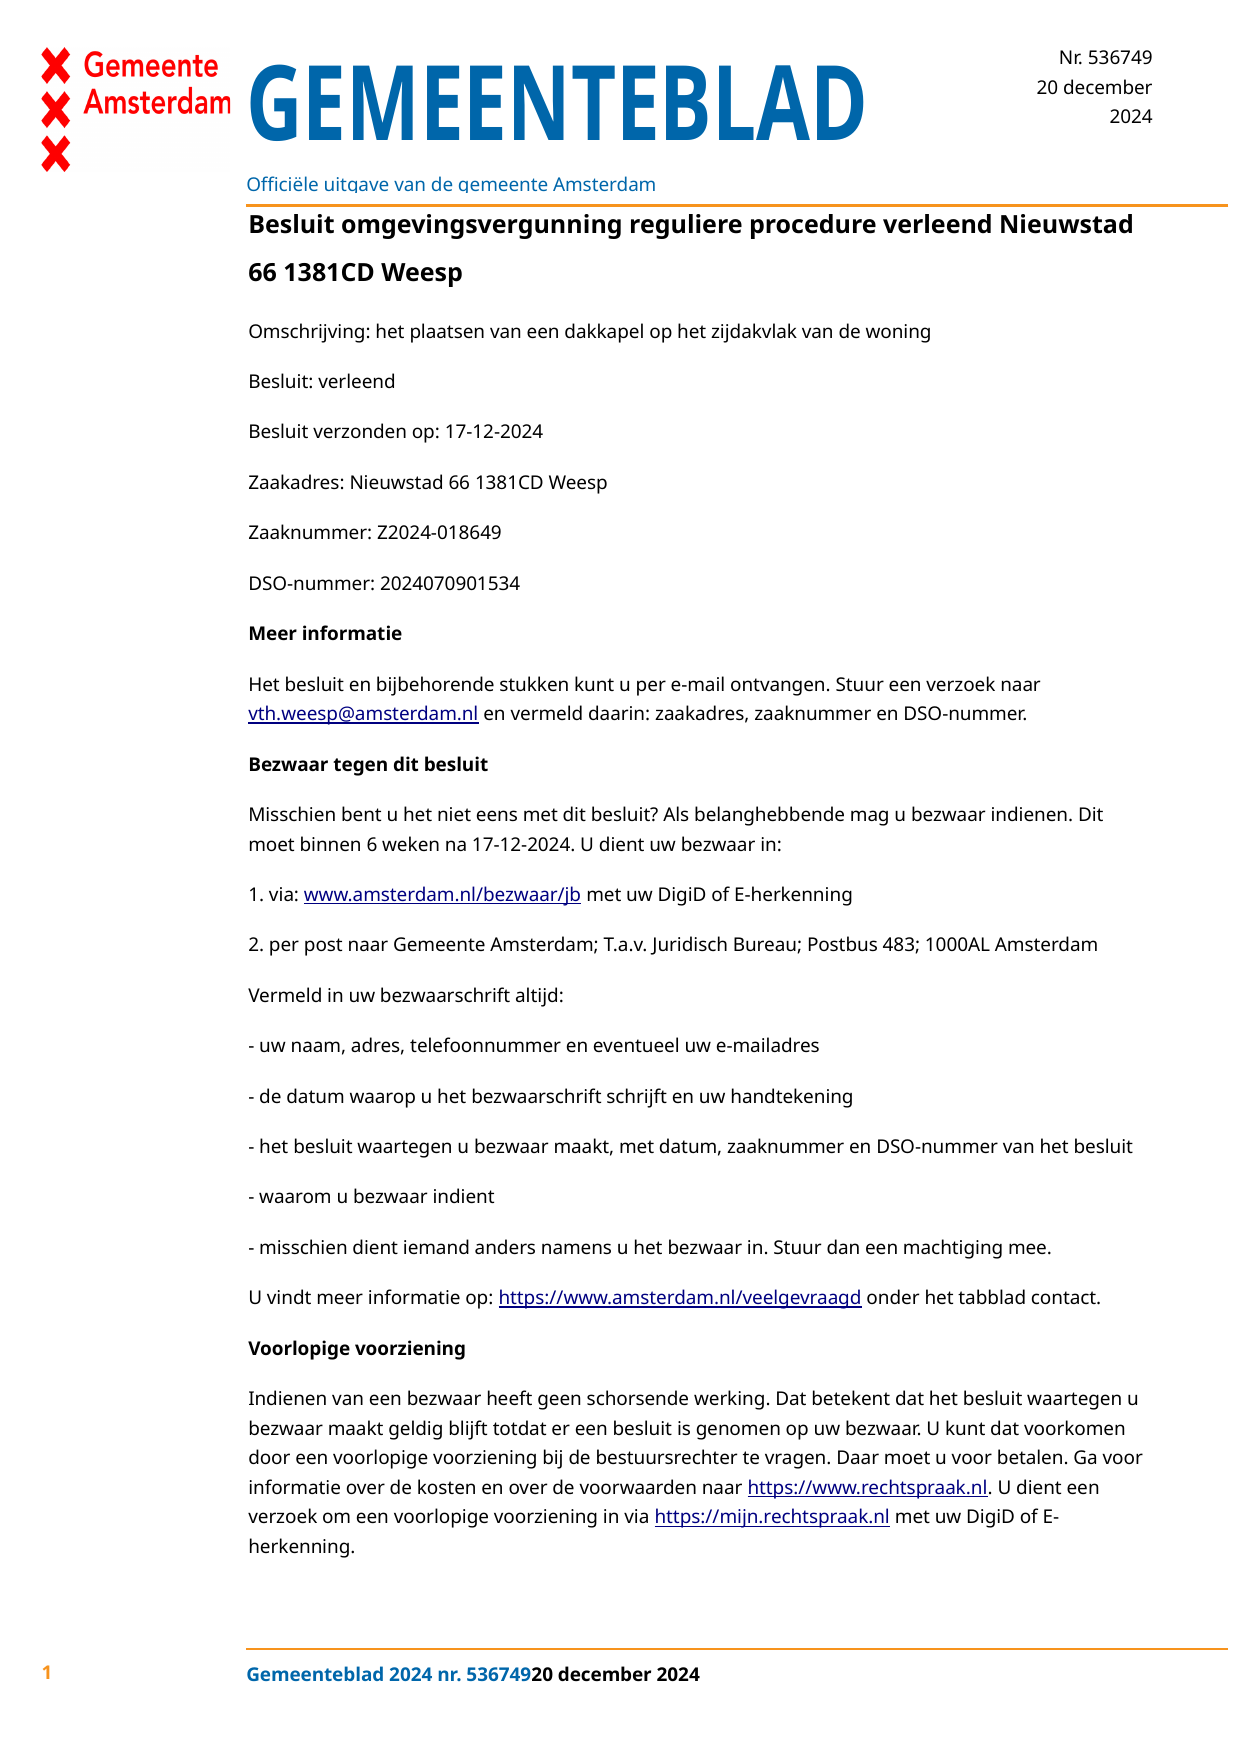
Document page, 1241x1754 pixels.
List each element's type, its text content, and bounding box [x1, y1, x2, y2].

text Het besluit en bijbehorende stukken kunt u per e-mail ontvangen. Stuur een verzoek naar vth.weesp@amsterdam.nl en vermeld daarin: zaakadres, zaaknummer en DSO-nummer. [248, 671, 1152, 726]
text Omschrijving: het plaatsen van een dakkapel op het zijdakvlak van de woning [248, 318, 1152, 344]
text U vindt meer informatie op: https://www.amsterdam.nl/veelgevraagd onder het tabblad contact. [248, 1284, 1152, 1310]
text - waarom u bezwaar indient [248, 1184, 1152, 1209]
text DSO-nummer: 2024070901534 [248, 570, 1152, 596]
text Besluit: verleend [248, 368, 1152, 394]
text Voorlopige voorziening [248, 1335, 1152, 1361]
text Vermeld in uw bezwaarschrift altijd: [248, 982, 1152, 1008]
picture [41, 47, 231, 172]
text Besluit verzonden op: 17-12-2024 [248, 419, 1152, 444]
text Misschien bent u het niet eens met dit besluit? Als belanghebbende mag u bezwaar indienen. Dit moet binnen 6 weken na 17-12-2024. U dient uw bezwaar in: [248, 801, 1152, 857]
text Bezwaar tegen dit besluit [248, 751, 1152, 777]
text Zaakadres: Nieuwstad 66 1381CD Weesp [248, 469, 1152, 495]
text Zaaknummer: Z2024-018649 [248, 519, 1152, 545]
text Meer informatie [248, 620, 1152, 646]
text Besluit omgevingsvergunning reguliere procedure verleend Nieuwstad 66 1381CD Weesp [248, 207, 1152, 288]
text - uw naam, adres, telefoonnummer en eventueel uw e-mailadres [248, 1032, 1152, 1058]
text 2. per post naar Gemeente Amsterdam; T.a.v. Juridisch Bureau; Postbus 483; 1000AL Amsterdam [248, 932, 1152, 957]
text 1. via: www.amsterdam.nl/bezwaar/jb met uw DigiD of E-herkenning [248, 881, 1152, 907]
text - misschien dient iemand anders namens u het bezwaar in. Stuur dan een machtiging mee. [248, 1234, 1152, 1260]
text - de datum waarop u het bezwaarschrift schrijft en uw handtekening [248, 1083, 1152, 1109]
text - het besluit waartegen u bezwaar maakt, met datum, zaaknummer en DSO-nummer van het besluit [248, 1133, 1152, 1159]
text Indienen van een bezwaar heeft geen schorsende werking. Dat betekent dat het besluit waartegen u bezwaar maakt geldig blijft totdat er een besluit is genomen op uw bezwaar. U kunt dat voorkomen door een voorlopige voorziening bij de bestuursrechter te vragen. Daar moet u voor betalen. Ga voor informatie over de kosten en over de voorwaarden naar https://www.rechtspraak.nl. U dient een verzoek om een voorlopige voorziening in via https://mijn.rechtspraak.nl met uw DigiD of E-herkenning. [248, 1385, 1152, 1559]
